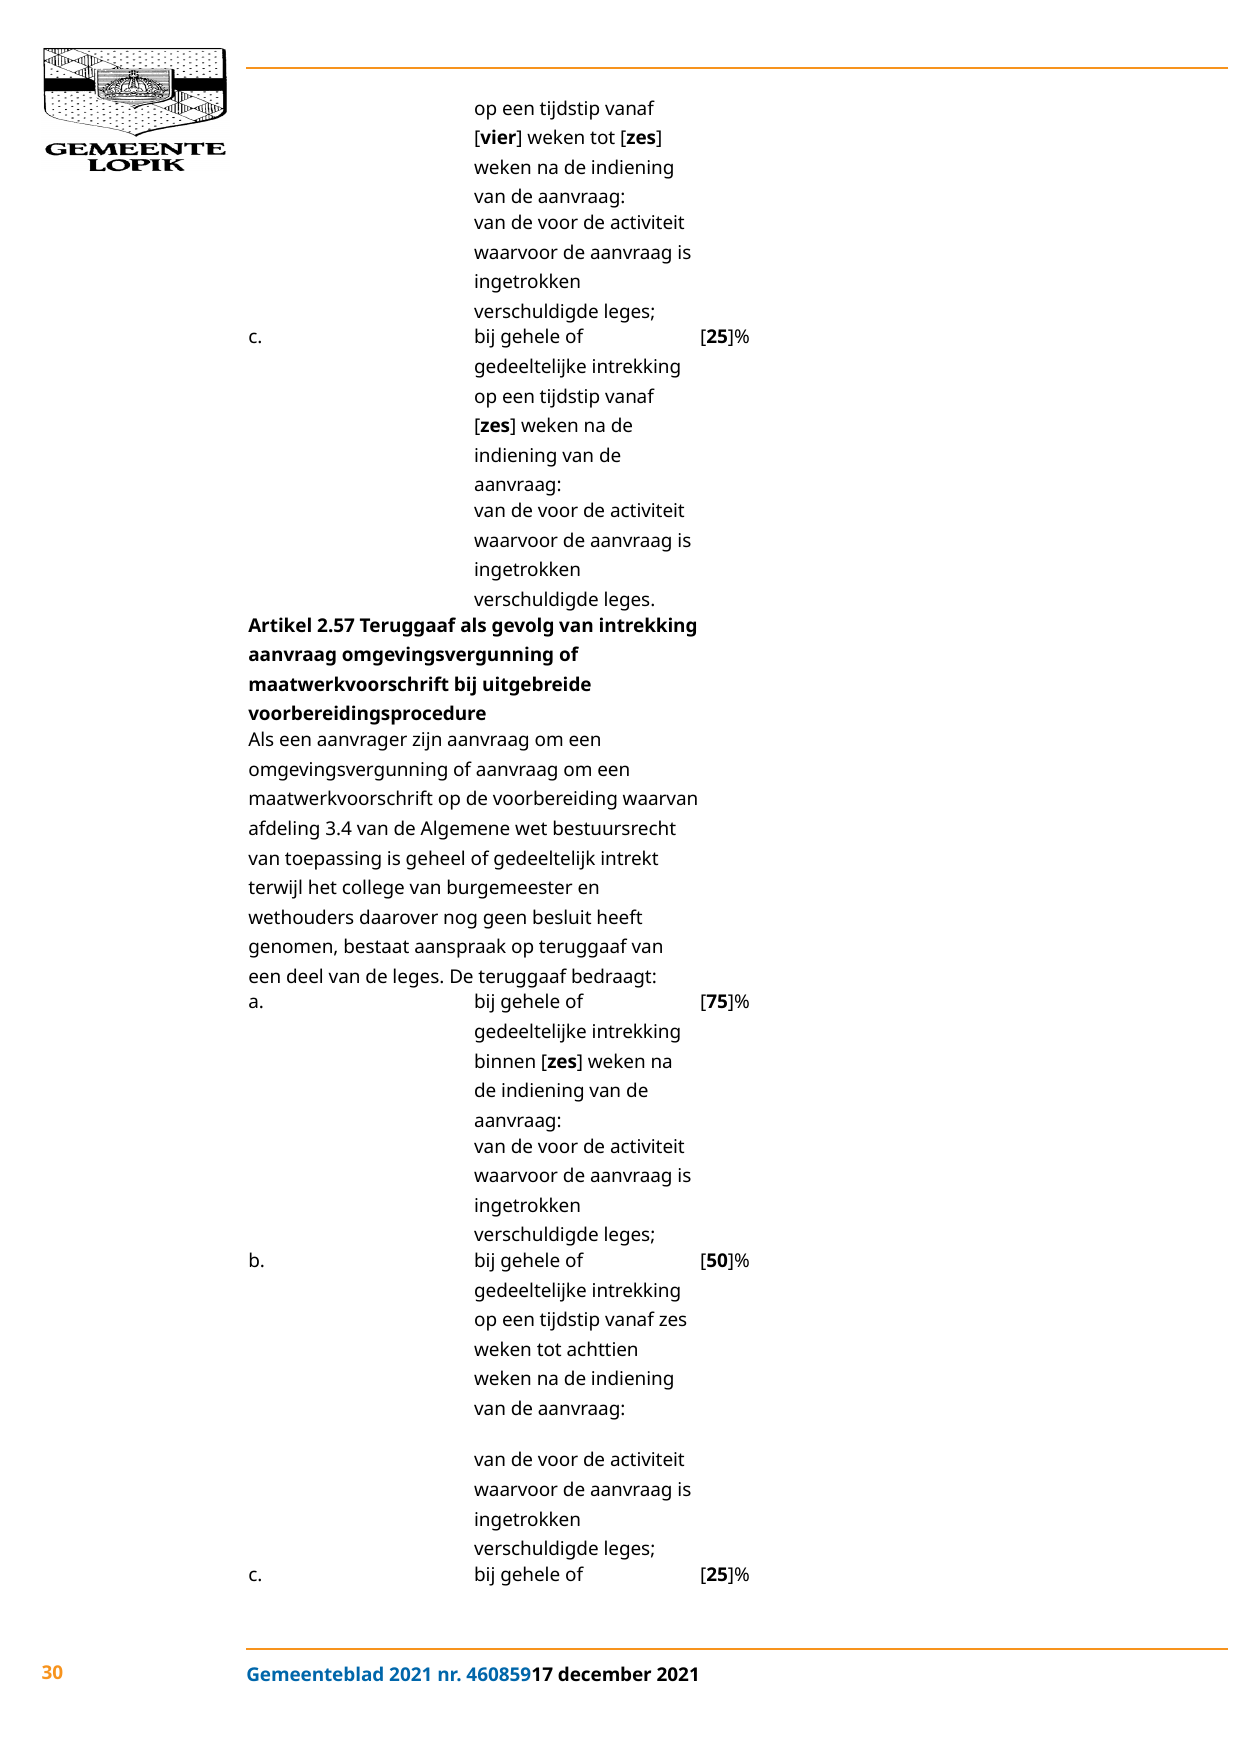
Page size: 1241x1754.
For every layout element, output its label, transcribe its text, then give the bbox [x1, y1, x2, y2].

table_cell c. [248, 324, 474, 612]
table_cell [700, 498, 1152, 612]
table_cell [700, 612, 1152, 726]
table_cell bij gehele of gedeeltelijke intrekking op een tijdstip vanaf zes weken tot achttien weken na de indiening van de aanvraag: [474, 1247, 700, 1421]
table_cell [248, 95, 474, 324]
table_cell bij gehele of [474, 1561, 700, 1587]
table_cell [248, 1447, 474, 1561]
table_cell [50]% [700, 1247, 1152, 1421]
table_cell Artikel 2.57 Teruggaaf als gevolg van intrekking aanvraag omgevingsvergunning of maatwerkvoorschrift bij uitgebreide voorbereidingsprocedure [248, 612, 700, 726]
table_cell op een tijdstip vanaf [vier] weken tot [zes] weken na de indiening van de aanvraag: [474, 95, 700, 209]
table_cell [248, 1133, 474, 1247]
table_cell [25]% [700, 324, 1152, 497]
table_cell [25]% [700, 1561, 1152, 1587]
table_cell van de voor de activiteit waarvoor de aanvraag is ingetrokken verschuldigde leges. [474, 498, 700, 612]
table_cell van de voor de activiteit waarvoor de aanvraag is ingetrokken verschuldigde leges; [474, 1133, 700, 1247]
table_cell [700, 209, 1152, 324]
table_cell van de voor de activiteit waarvoor de aanvraag is ingetrokken verschuldigde leges; [474, 209, 700, 324]
table_cell a. [248, 989, 474, 1133]
table_cell [248, 1421, 474, 1447]
table_cell van de voor de activiteit waarvoor de aanvraag is ingetrokken verschuldigde leges; [474, 1447, 700, 1561]
table_cell b. [248, 1247, 474, 1421]
table_cell [700, 1421, 1152, 1447]
table_cell c. [248, 1561, 474, 1587]
table_cell [700, 1133, 1152, 1247]
table_cell Als een aanvrager zijn aanvraag om een omgevingsvergunning of aanvraag om een maatwerkvoorschrift op de voorbereiding waarvan afdeling 3.4 van de Algemene wet bestuursrecht van toepassing is geheel of gedeeltelijk intrekt terwijl het college van burgemeester en wethouders daarover nog geen besluit heeft genomen, bestaat aanspraak op teruggaaf van een deel van de leges. De teruggaaf bedraagt: [248, 726, 700, 989]
table_cell bij gehele of gedeeltelijke intrekking op een tijdstip vanaf [zes] weken na de indiening van de aanvraag: [474, 324, 700, 497]
table_cell bij gehele of gedeeltelijke intrekking binnen [zes] weken na de indiening van de aanvraag: [474, 989, 700, 1133]
table_cell [474, 1421, 700, 1447]
picture [41, 47, 231, 172]
table_cell [700, 95, 1152, 209]
table_cell [700, 1447, 1152, 1561]
table_cell [75]% [700, 989, 1152, 1133]
table_cell [700, 726, 1152, 989]
